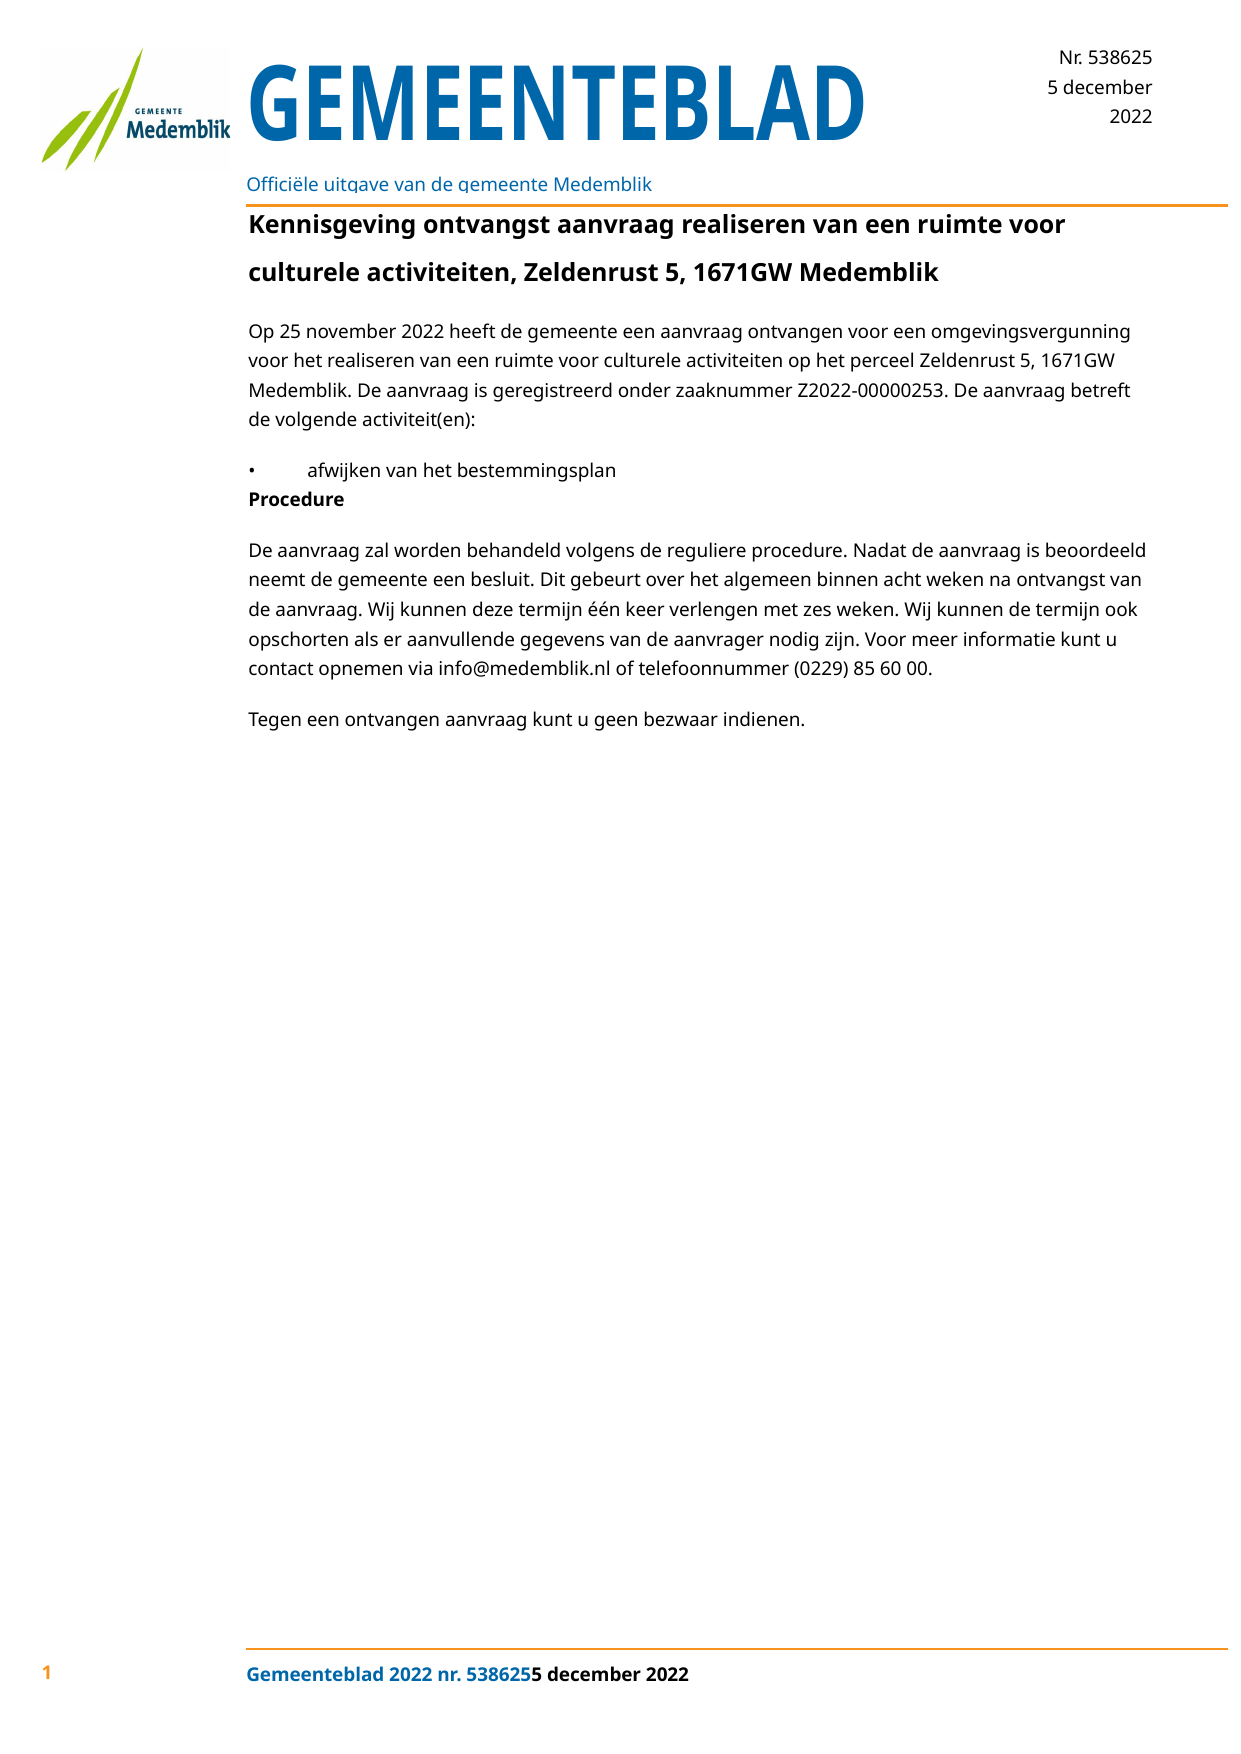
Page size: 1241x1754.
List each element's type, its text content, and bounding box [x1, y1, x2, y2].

text Op 25 november 2022 heeft de gemeente een aanvraag ontvangen voor een omgevingsvergunning voor het realiseren van een ruimte voor culturele activiteiten op het perceel Zeldenrust 5, 1671GW Medemblik. De aanvraag is geregistreerd onder zaaknummer Z2022-00000253. De aanvraag betreft de volgende activiteit(en): [248, 318, 1152, 432]
text Kennisgeving ontvangst aanvraag realiseren van een ruimte voor culturele activiteiten, Zeldenrust 5, 1671GW Medemblik [248, 207, 1152, 288]
text Procedure [248, 487, 1152, 512]
list afwijken van het bestemmingsplan [248, 457, 1152, 483]
text De aanvraag zal worden behandeld volgens de reguliere procedure. Nadat de aanvraag is beoordeeld neemt de gemeente een besluit. Dit gebeurt over het algemeen binnen acht weken na ontvangst van de aanvraag. Wij kunnen deze termijn één keer verlengen met zes weken. Wij kunnen de termijn ook opschorten als er aanvullende gegevens van de aanvrager nodig zijn. Voor meer informatie kunt u contact opnemen via info@medemblik.nl of telefoonnummer (0229) 85 60 00. [248, 537, 1152, 681]
picture [41, 47, 231, 172]
text Tegen een ontvangen aanvraag kunt u geen bezwaar indienen. [248, 706, 1152, 732]
